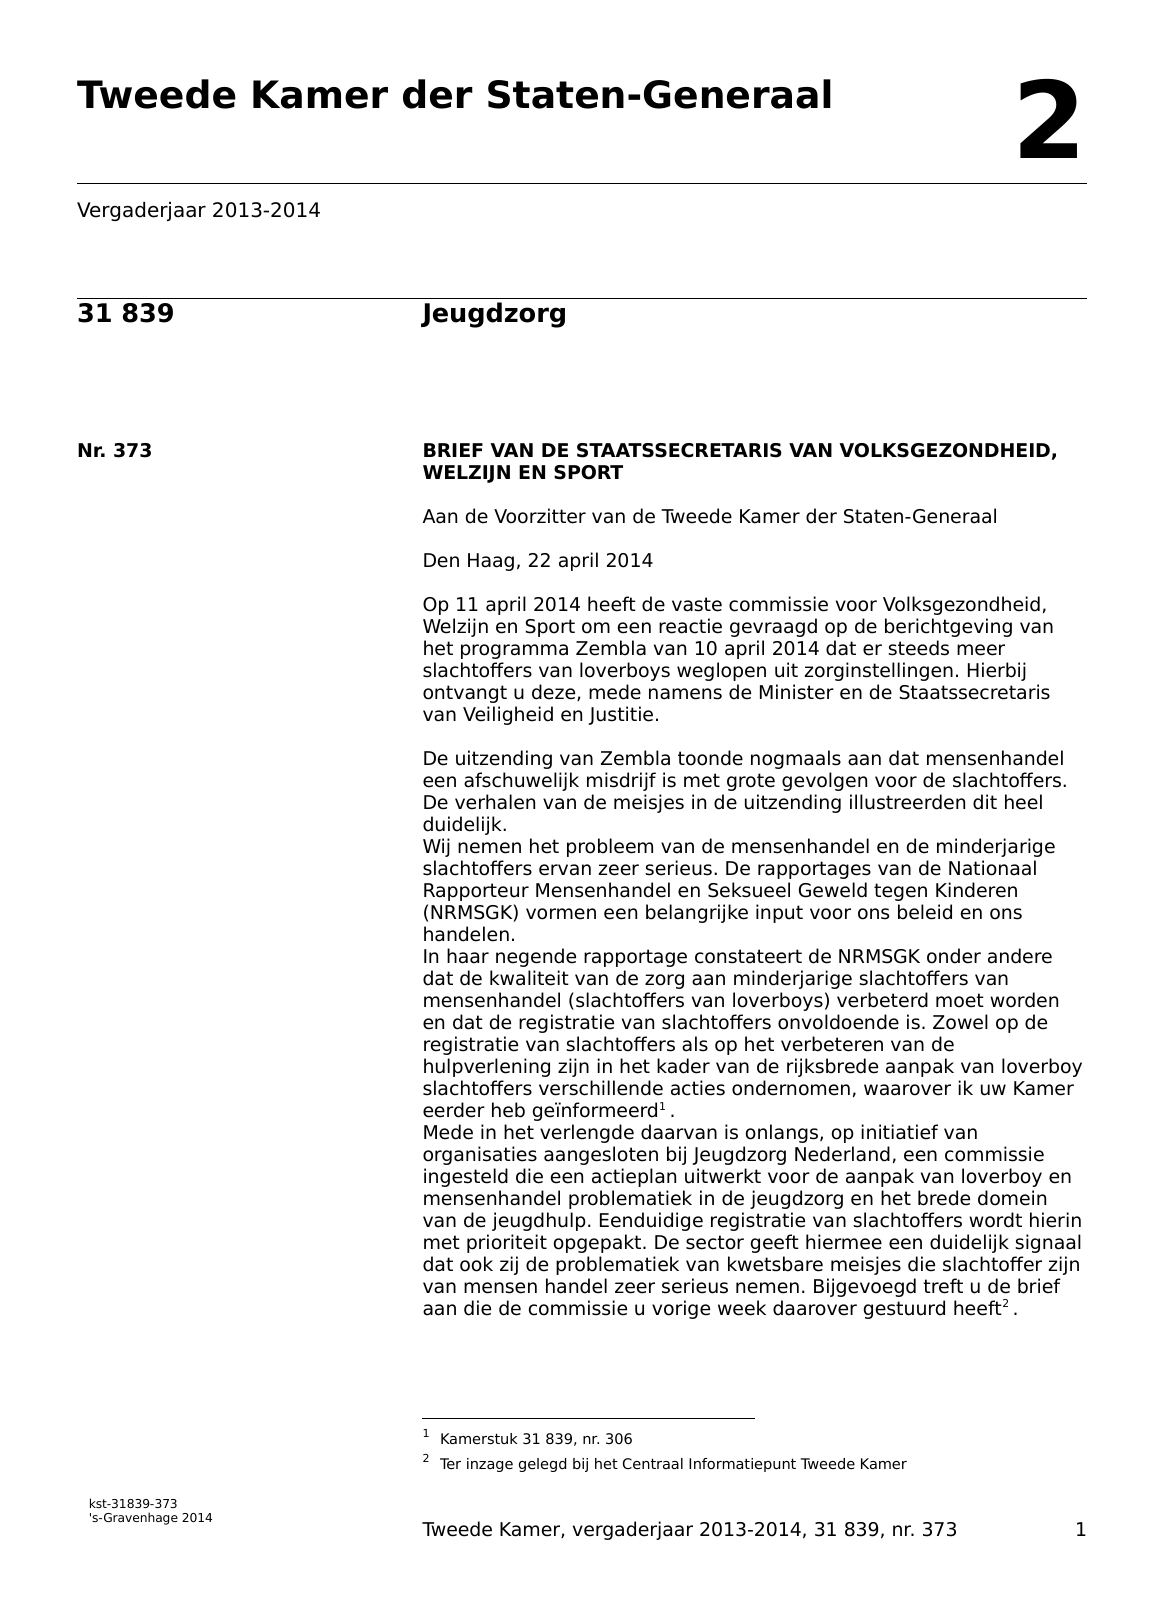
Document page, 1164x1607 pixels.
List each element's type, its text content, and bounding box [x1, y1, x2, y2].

text De uitzending van Zembla toonde nogmaals aan dat mensenhandel een afschuwelijk misdrijf is met grote gevolgen voor de slachtoffers. De verhalen van de meisjes in de uitzending illustreerden dit heel duidelijk. [422, 748, 1087, 836]
text In haar negende rapportage constateert de NRMSGK onder andere dat de kwaliteit van de zorg aan minderjarige slachtoffers van mensenhandel (slachtoffers van loverboys) verbeterd moet worden en dat de registratie van slachtoffers onvoldoende is. Zowel op de registratie van slachtoffers als op het verbeteren van de hulpverlening zijn in het kader van de rijksbrede aanpak van loverboy slachtoffers verschillende acties ondernomen, waarover ik uw Kamer eerder heb geïnformeerd. [422, 946, 1087, 1122]
table_header Tweede Kamer der Staten-Generaal [77, 59, 886, 183]
text Wij nemen het probleem van de mensenhandel en de minderjarige slachtoffers ervan zeer serieus. De rapportages van de Nationaal Rapporteur Mensenhandel en Seksueel Geweld tegen Kinderen (NRMSGK) vormen een belangrijke input voor ons beleid en ons handelen. [422, 836, 1087, 946]
text Den Haag, 22 april 2014 [422, 550, 1087, 572]
text Mede in het verlengde daarvan is onlangs, op initiatief van organisaties aangesloten bij Jeugdzorg Nederland, een commissie ingesteld die een actieplan uitwerkt voor de aanpak van loverboy en mensenhandel problematiek in de jeugdzorg en het brede domein van de jeugdhulp. Eenduidige registratie van slachtoffers wordt hierin met prioriteit opgepakt. De sector geeft hiermee een duidelijk signaal dat ook zij de problematiek van kwetsbare meisjes die slachtoffer zijn van mensen handel zeer serieus nemen. Bijgevoegd treft u de brief aan die de commissie u vorige week daarover gestuurd heeft. [422, 1122, 1087, 1320]
table_cell Vergaderjaar 2013-2014 [77, 184, 1087, 298]
text Op 11 april 2014 heeft de vaste commissie voor Volksgezondheid, Welzijn en Sport om een reactie gevraagd op de berichtgeving van het programma Zembla van 10 april 2014 dat er steeds meer slachtoffers van loverboys weglopen uit zorginstellingen. Hierbij ontvangt u deze, mede namens de Minister en de Staatssecretaris van Veiligheid en Justitie. [422, 594, 1087, 726]
text 's-Gravenhage 2014 [88, 1511, 323, 1525]
text Aan de Voorzitter van de Tweede Kamer der Staten-Generaal [422, 506, 1087, 528]
table_header 2 [886, 59, 1087, 183]
text Kamerstuk 31 839, nr. 306 [422, 1427, 1087, 1449]
text Ter inzage gelegd bij het Centraal Informatiepunt Tweede Kamer [422, 1452, 1087, 1474]
subtitle 31 839 Jeugdzorg [77, 299, 1087, 329]
text kst-31839-373 [88, 1497, 323, 1511]
subtitle Nr. 373 BRIEF VAN DE STAATSSECRETARIS VAN VOLKSGEZONDHEID, WELZIJN EN SPORT [77, 440, 1087, 484]
